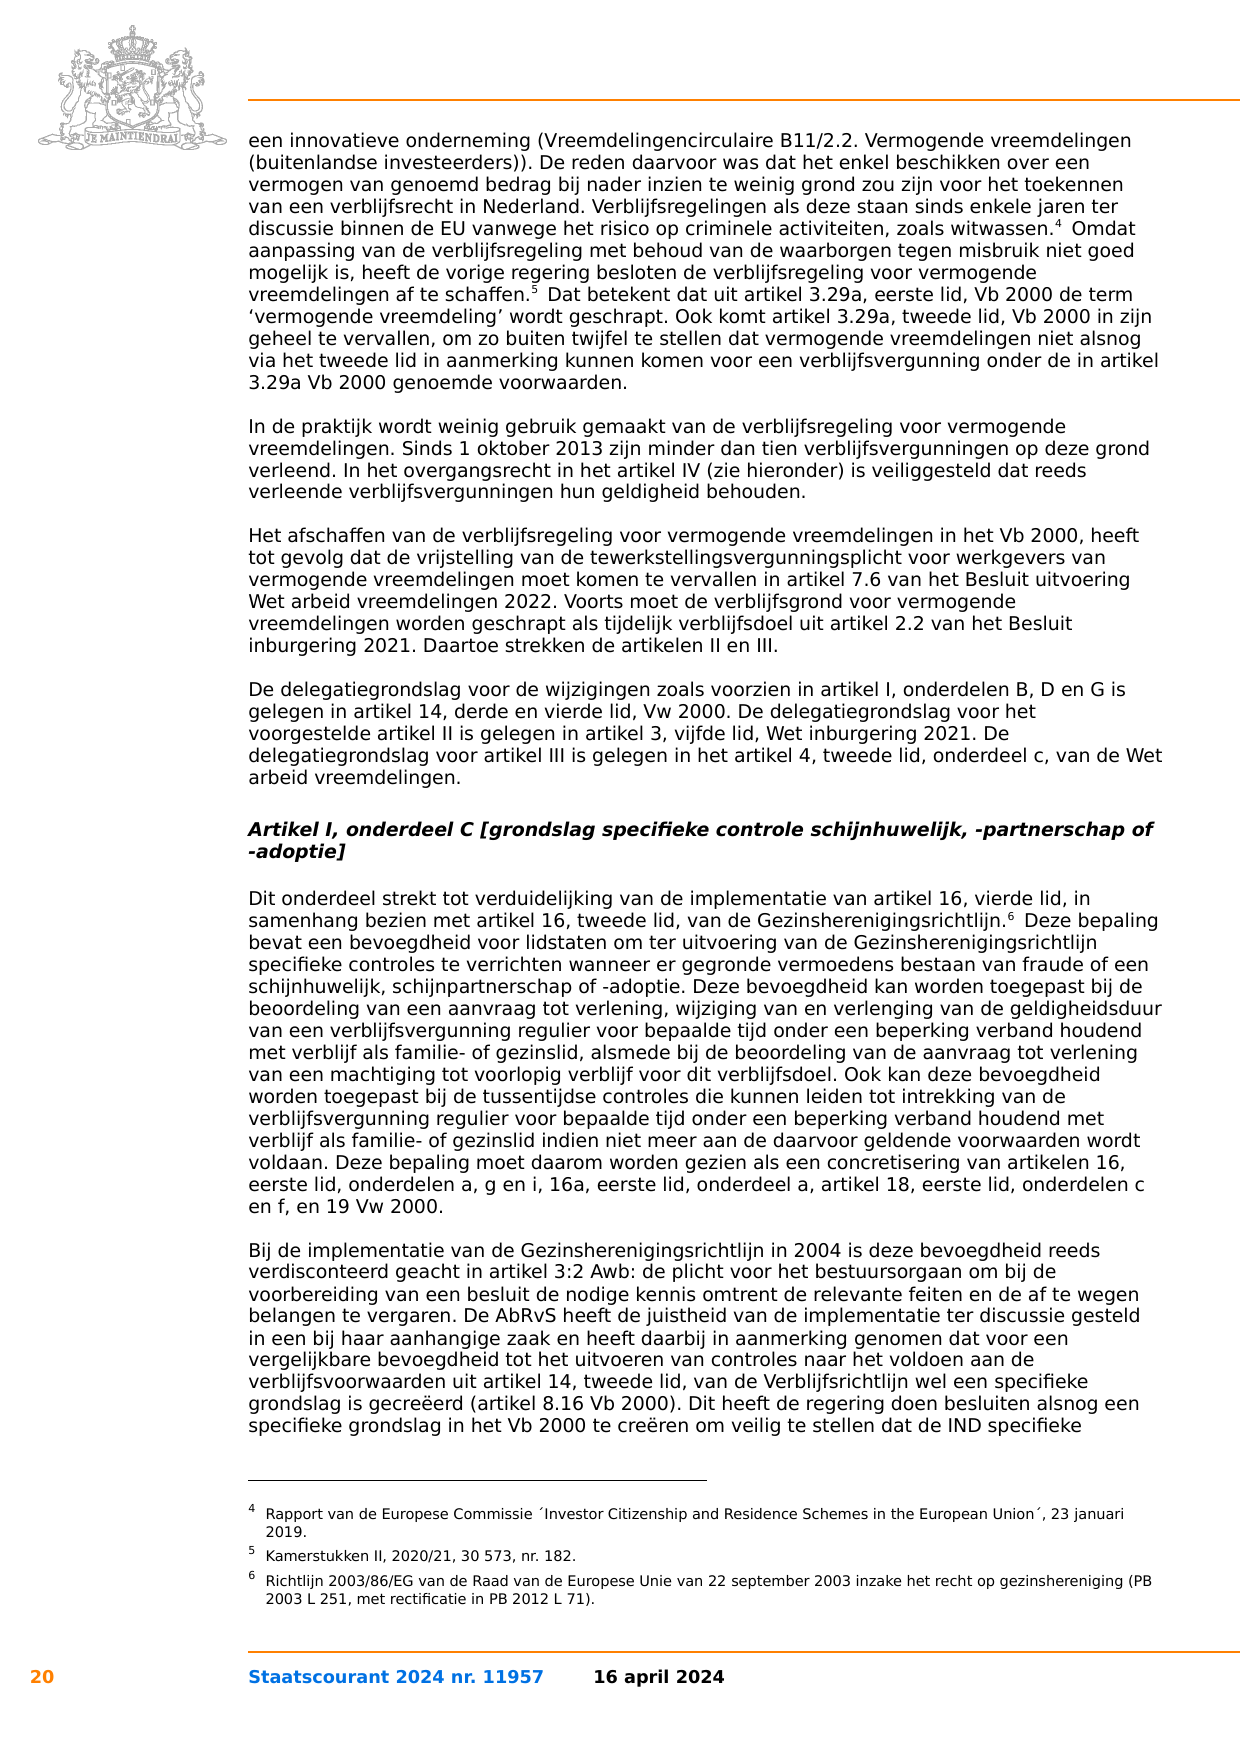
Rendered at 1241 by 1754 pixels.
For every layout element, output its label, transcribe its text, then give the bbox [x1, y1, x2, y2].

text een innovatieve onderneming (Vreemdelingencirculaire B11/2.2. Vermogende vreemdelingen (buitenlandse investeerders)). De reden daarvoor was dat het enkel beschikken over een vermogen van genoemd bedrag bij nader inzien te weinig grond zou zijn voor het toekennen van een verblijfsrecht in Nederland. Verblijfsregelingen als deze staan sinds enkele jaren ter discussie binnen de EU vanwege het risico op criminele activiteiten, zoals witwassen. Omdat aanpassing van de verblijfsregeling met behoud van de waarborgen tegen misbruik niet goed mogelijk is, heeft de vorige regering besloten de verblijfsregeling voor vermogende vreemdelingen af te schaffen. Dat betekent dat uit artikel 3.29a, eerste lid, Vb 2000 de term ‘vermogende vreemdeling’ wordt geschrapt. Ook komt artikel 3.29a, tweede lid, Vb 2000 in zijn geheel te vervallen, om zo buiten twijfel te stellen dat vermogende vreemdelingen niet alsnog via het tweede lid in aanmerking kunnen komen voor een verblijfsvergunning onder de in artikel 3.29a Vb 2000 genoemde voorwaarden. [248, 130, 1163, 394]
text Dit onderdeel strekt tot verduidelijking van de implementatie van artikel 16, vierde lid, in samenhang bezien met artikel 16, tweede lid, van de Gezinsherenigingsrichtlijn. Deze bepaling bevat een bevoegdheid voor lidstaten om ter uitvoering van de Gezinsherenigingsrichtlijn specifieke controles te verrichten wanneer er gegronde vermoedens bestaan van fraude of een schijnhuwelijk, schijnpartnerschap of -adoptie. Deze bevoegdheid kan worden toegepast bij de beoordeling van een aanvraag tot verlening, wijziging van en verlenging van de geldigheidsduur van een verblijfsvergunning regulier voor bepaalde tijd onder een beperking verband houdend met verblijf als familie- of gezinslid, alsmede bij de beoordeling van de aanvraag tot verlening van een machtiging tot voorlopig verblijf voor dit verblijfsdoel. Ook kan deze bevoegdheid worden toegepast bij de tussentijdse controles die kunnen leiden tot intrekking van de verblijfsvergunning regulier voor bepaalde tijd onder een beperking verband houdend met verblijf als familie- of gezinslid indien niet meer aan de daarvoor geldende voorwaarden wordt voldaan. Deze bepaling moet daarom worden gezien als een concretisering van artikelen 16, eerste lid, onderdelen a, g en i, 16a, eerste lid, onderdeel a, artikel 18, eerste lid, onderdelen c en f, en 19 Vw 2000. [248, 888, 1163, 1218]
text Bij de implementatie van de Gezinsherenigingsrichtlijn in 2004 is deze bevoegdheid reeds verdisconteerd geacht in artikel 3:2 Awb: de plicht voor het bestuursorgaan om bij de voorbereiding van een besluit de nodige kennis omtrent de relevante feiten en de af te wegen belangen te vergaren. De AbRvS heeft de juistheid van de implementatie ter discussie gesteld in een bij haar aanhangige zaak en heeft daarbij in aanmerking genomen dat voor een vergelijkbare bevoegdheid tot het uitvoeren van controles naar het voldoen aan de verblijfsvoorwaarden uit artikel 14, tweede lid, van de Verblijfsrichtlijn wel een specifieke grondslag is gecreëerd (artikel 8.16 Vb 2000). Dit heeft de regering doen besluiten alsnog een specifieke grondslag in het Vb 2000 te creëren om veilig te stellen dat de IND specifieke [248, 1239, 1163, 1437]
subtitle Artikel I, onderdeel C [grondslag specifieke controle schijnhuwelijk, -partnerschap of -adoptie] [248, 819, 1163, 863]
picture [38, 25, 227, 150]
text Richtlijn 2003/86/EG van de Raad van de Europese Unie van 22 september 2003 inzake het recht op gezinshereniging (PB 2003 L 251, met rectificatie in PB 2012 L 71). [248, 1569, 1163, 1608]
text De delegatiegrondslag voor de wijzigingen zoals voorzien in artikel I, onderdelen B, D en G is gelegen in artikel 14, derde en vierde lid, Vw 2000. De delegatiegrondslag voor het voorgestelde artikel II is gelegen in artikel 3, vijfde lid, Wet inburgering 2021. De delegatiegrondslag voor artikel III is gelegen in het artikel 4, tweede lid, onderdeel c, van de Wet arbeid vreemdelingen. [248, 679, 1163, 789]
text Het afschaffen van de verblijfsregeling voor vermogende vreemdelingen in het Vb 2000, heeft tot gevolg dat de vrijstelling van de tewerkstellingsvergunningsplicht voor werkgevers van vermogende vreemdelingen moet komen te vervallen in artikel 7.6 van het Besluit uitvoering Wet arbeid vreemdelingen 2022. Voorts moet de verblijfsgrond voor vermogende vreemdelingen worden geschrapt als tijdelijk verblijfsdoel uit artikel 2.2 van het Besluit inburgering 2021. Daartoe strekken de artikelen II en III. [248, 525, 1163, 657]
text Kamerstukken II, 2020/21, 30 573, nr. 182. [248, 1544, 1163, 1566]
text Rapport van de Europese Commissie ´Investor Citizenship and Residence Schemes in the European Union´, 23 januari 2019. [248, 1502, 1163, 1541]
text In de praktijk wordt weinig gebruik gemaakt van de verblijfsregeling voor vermogende vreemdelingen. Sinds 1 oktober 2013 zijn minder dan tien verblijfsvergunningen op deze grond verleend. In het overgangsrecht in het artikel IV (zie hieronder) is veiliggesteld dat reeds verleende verblijfsvergunningen hun geldigheid behouden. [248, 416, 1163, 503]
